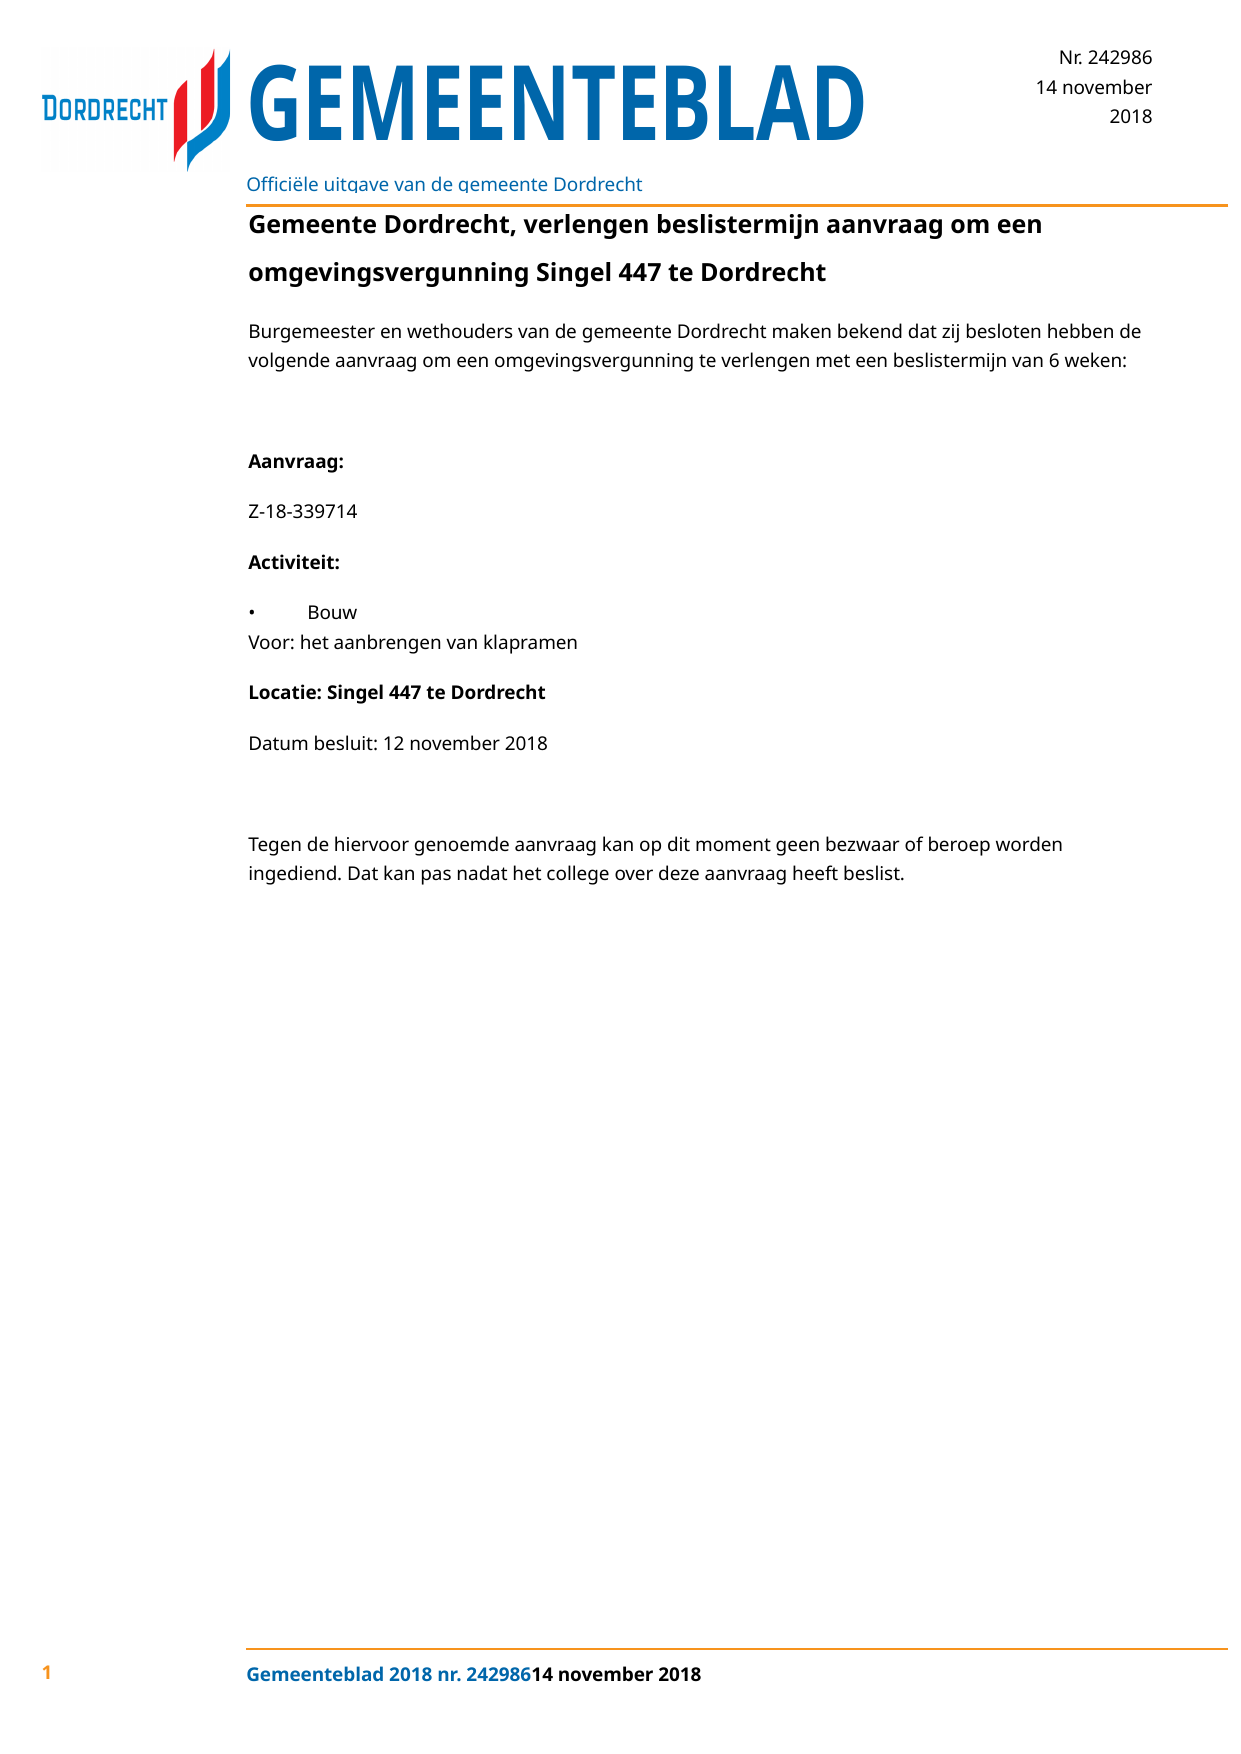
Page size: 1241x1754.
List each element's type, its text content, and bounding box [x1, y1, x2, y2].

text Locatie: Singel 447 te Dordrecht [248, 679, 1152, 705]
text Burgemeester en wethouders van de gemeente Dordrecht maken bekend dat zij besloten hebben de volgende aanvraag om een omgevingsvergunning te verlengen met een beslistermijn van 6 weken: [248, 318, 1152, 373]
text Z-18-339714 [248, 499, 1152, 524]
list Bouw [248, 599, 1152, 625]
text Gemeente Dordrecht, verlengen beslistermijn aanvraag om een omgevingsvergunning Singel 447 te Dordrecht [248, 207, 1152, 288]
picture [41, 47, 231, 172]
text Tegen de hiervoor genoemde aanvraag kan op dit moment geen bezwaar of beroep worden ingediend. Dat kan pas nadat het college over deze aanvraag heeft beslist. [248, 831, 1152, 886]
text Datum besluit: 12 november 2018 [248, 730, 1152, 756]
text Activiteit: [248, 549, 1152, 575]
text Aanvraag: [248, 448, 1152, 474]
text Voor: het aanbrengen van klapramen [248, 629, 1152, 655]
